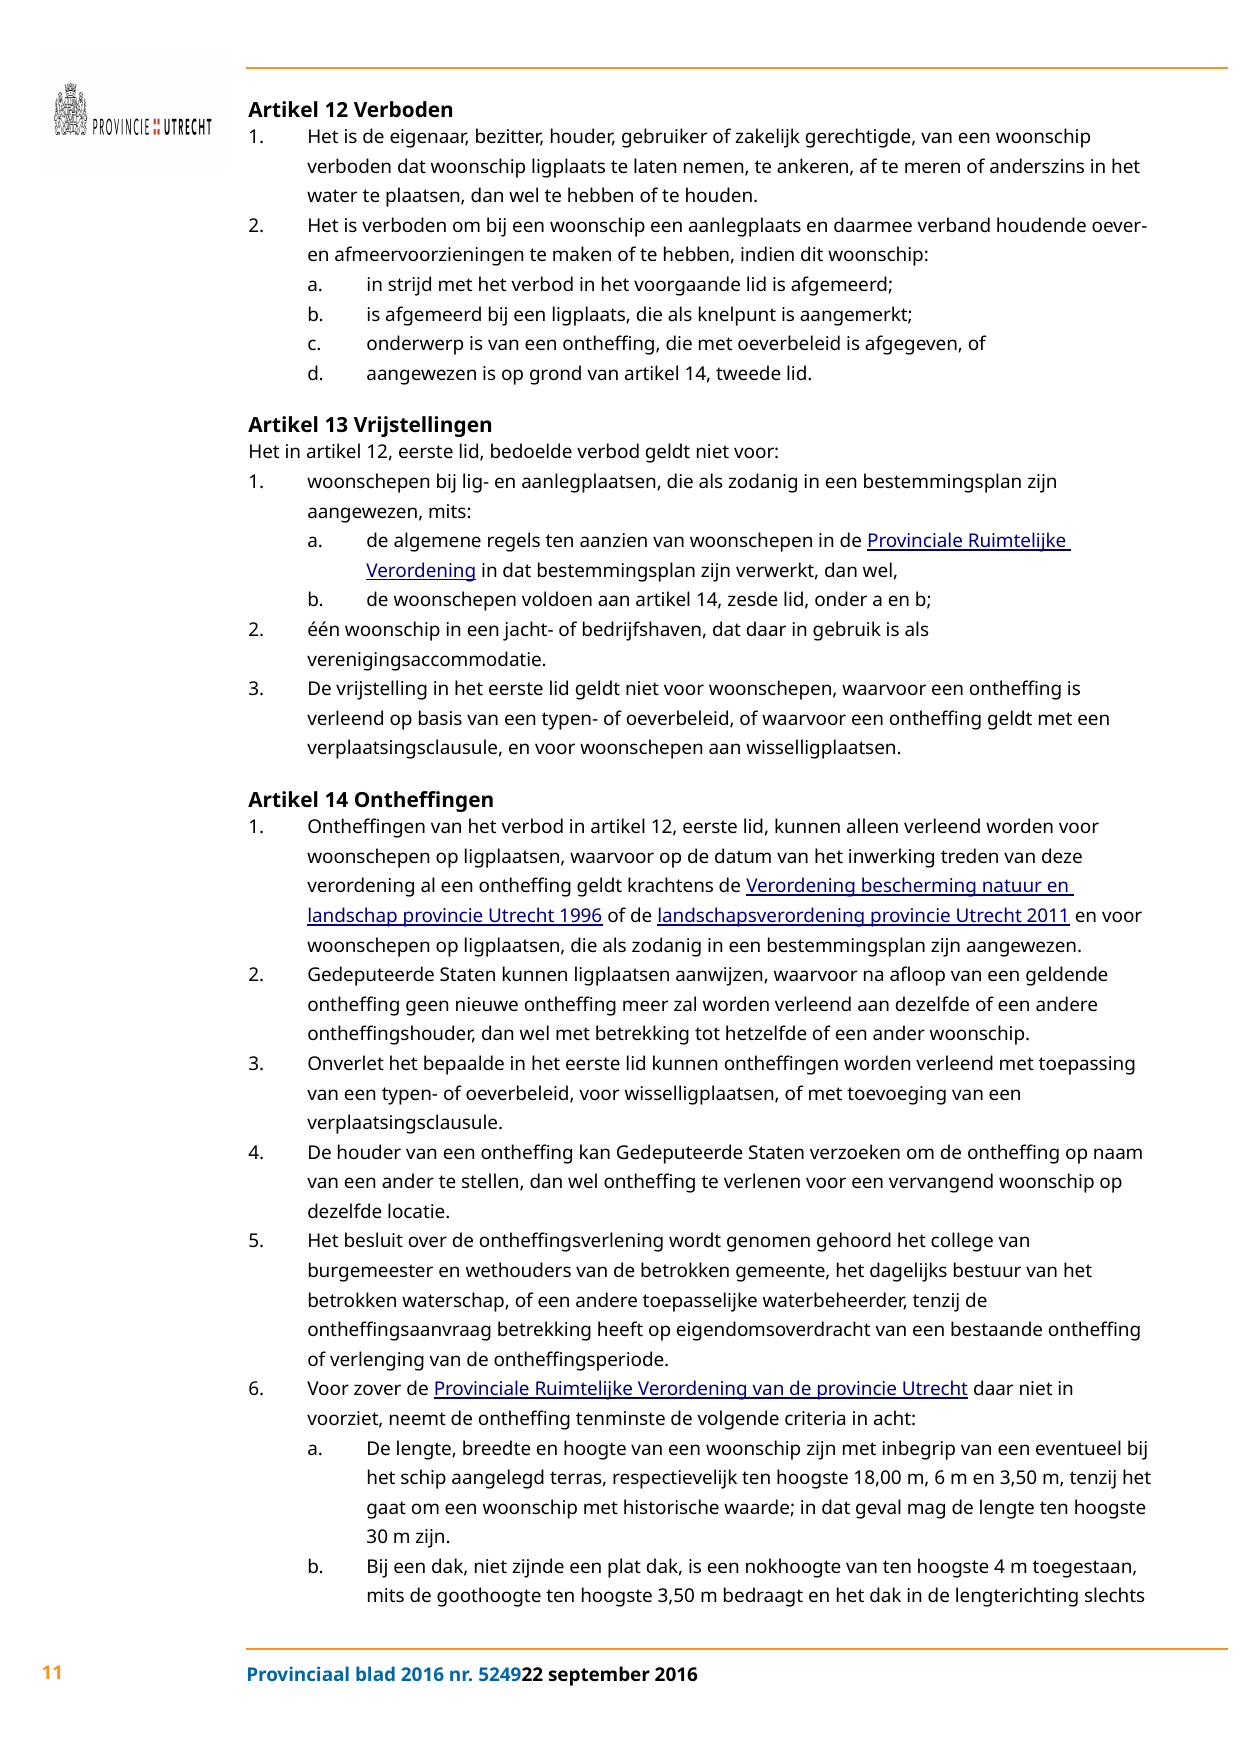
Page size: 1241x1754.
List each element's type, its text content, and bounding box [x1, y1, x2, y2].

text Het in artikel 12, eerste lid, bedoelde verbod geldt niet voor: [248, 439, 1152, 464]
list De lengte, breedte en hoogte van een woonschip zijn met inbegrip van een eventueel bij het schip aangelegd terras, respectievelijk ten hoogste 18,00 m, 6 m en 3,50 m, tenzij het gaat om een woonschip met historische waarde; in dat geval mag de lengte ten hoogste 30 m zijn. [307, 1435, 1152, 1549]
list Het is verboden om bij een woonschip een aanlegplaats en daarmee verband houdende oever- en afmeervoorzieningen te maken of te hebben, indien dit woonschip: [248, 212, 1152, 267]
list Bij een dak, niet zijnde een plat dak, is een nokhoogte van ten hoogste 4 m toegestaan, mits de goothoogte ten hoogste 3,50 m bedraagt en het dak in de lengterichting slechts [307, 1553, 1152, 1608]
list onderwerp is van een ontheffing, die met oeverbeleid is afgegeven, of [307, 330, 1152, 356]
list aangewezen is op grond van artikel 14, tweede lid. [307, 360, 1152, 386]
list Voor zover de Provinciale Ruimtelijke Verordening van de provincie Utrecht daar niet in voorziet, neemt de ontheffing tenminste de volgende criteria in acht: [248, 1376, 1152, 1431]
list in strijd met het verbod in het voorgaande lid is afgemeerd; [307, 271, 1152, 297]
text Artikel 12 Verboden [248, 95, 1152, 123]
list Het is de eigenaar, bezitter, houder, gebruiker of zakelijk gerechtigde, van een woonschip verboden dat woonschip ligplaats te laten nemen, te ankeren, af te meren of anderszins in het water te plaatsen, dan wel te hebben of te houden. [248, 123, 1152, 208]
list de woonschepen voldoen aan artikel 14, zesde lid, onder a en b; [307, 587, 1152, 612]
list Ontheffingen van het verbod in artikel 12, eerste lid, kunnen alleen verleend worden voor woonschepen op ligplaatsen, waarvoor op de datum van het inwerking treden van deze verordening al een ontheffing geldt krachtens de Verordening bescherming natuur en landschap provincie Utrecht 1996 of de landschapsverordening provincie Utrecht 2011 en voor woonschepen op ligplaatsen, die als zodanig in een bestemmingsplan zijn aangewezen. [248, 813, 1152, 957]
list Gedeputeerde Staten kunnen ligplaatsen aanwijzen, waarvoor na afloop van een geldende ontheffing geen nieuwe ontheffing meer zal worden verleend aan dezelfde of een andere ontheffingshouder, dan wel met betrekking tot hetzelfde of een ander woonschip. [248, 961, 1152, 1046]
list Onverlet het bepaalde in het eerste lid kunnen ontheffingen worden verleend met toepassing van een typen- of oeverbeleid, voor wisselligplaatsen, of met toevoeging van een verplaatsingsclausule. [248, 1050, 1152, 1135]
list De vrijstelling in het eerste lid geldt niet voor woonschepen, waarvoor een ontheffing is verleend op basis van een typen- of oeverbeleid, of waarvoor een ontheffing geldt met een verplaatsingsclausule, en voor woonschepen aan wisselligplaatsen. [248, 675, 1152, 760]
picture [41, 47, 231, 172]
text Artikel 14 Ontheffingen [248, 785, 1152, 813]
list is afgemeerd bij een ligplaats, die als knelpunt is aangemerkt; [307, 301, 1152, 326]
list De houder van een ontheffing kan Gedeputeerde Staten verzoeken om de ontheffing op naam van een ander te stellen, dan wel ontheffing te verlenen voor een vervangend woonschip op dezelfde locatie. [248, 1139, 1152, 1224]
text Artikel 13 Vrijstellingen [248, 410, 1152, 439]
list Het besluit over de ontheffingsverlening wordt genomen gehoord het college van burgemeester en wethouders van de betrokken gemeente, het dagelijks bestuur van het betrokken waterschap, of een andere toepasselijke waterbeheerder, tenzij de ontheffingsaanvraag betrekking heeft op eigendomsoverdracht van een bestaande ontheffing of verlenging van de ontheffingsperiode. [248, 1228, 1152, 1372]
list de algemene regels ten aanzien van woonschepen in de Provinciale Ruimtelijke Verordening in dat bestemmingsplan zijn verwerkt, dan wel, [307, 527, 1152, 583]
list woonschepen bij lig- en aanlegplaatsen, die als zodanig in een bestemmingsplan zijn aangewezen, mits: [248, 468, 1152, 524]
list één woonschip in een jacht- of bedrijfshaven, dat daar in gebruik is als verenigingsaccommodatie. [248, 616, 1152, 672]
